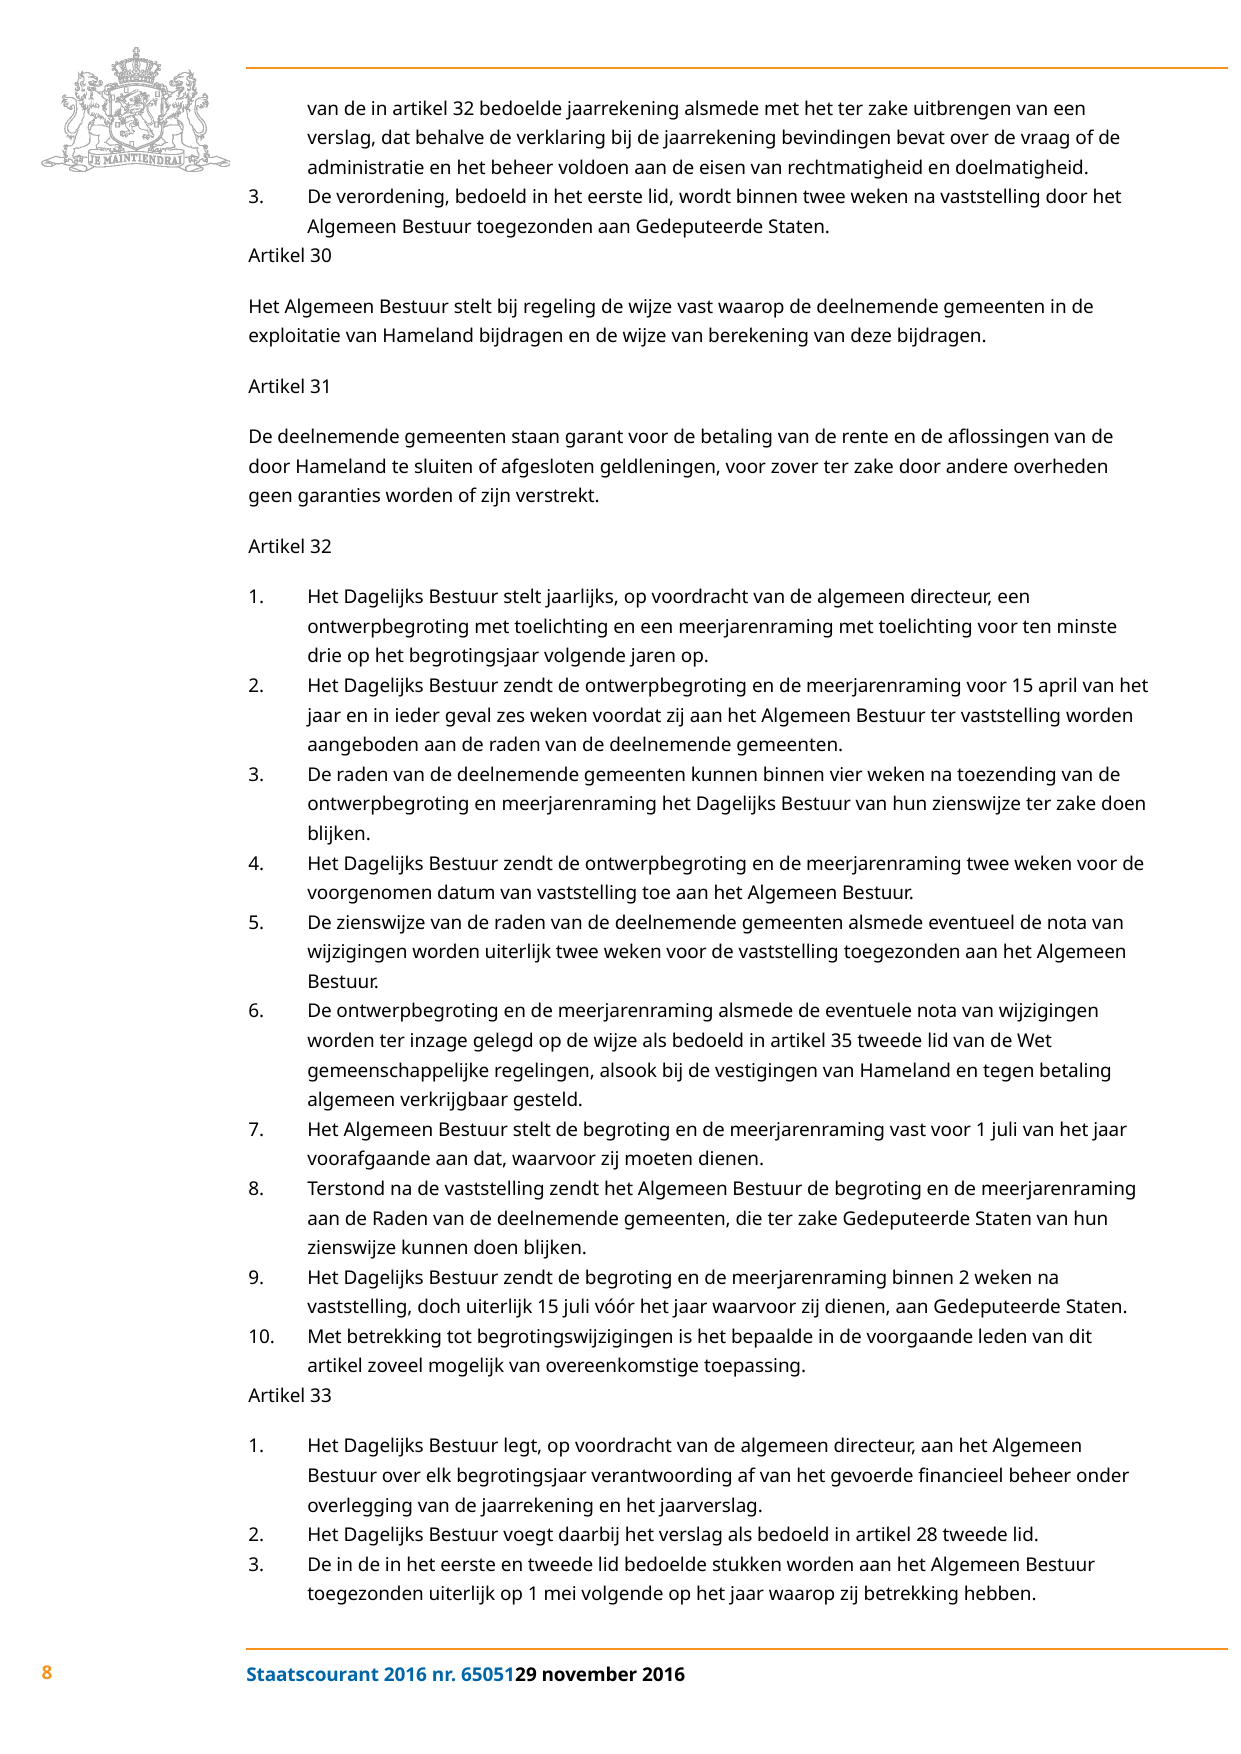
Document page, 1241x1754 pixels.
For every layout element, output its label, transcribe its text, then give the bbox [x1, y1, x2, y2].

text Artikel 33 [248, 1382, 1152, 1408]
list Het Algemeen Bestuur stelt de begroting en de meerjarenraming vast voor 1 juli van het jaar voorafgaande aan dat, waarvoor zij moeten dienen. [248, 1116, 1152, 1171]
text Het Algemeen Bestuur stelt bij regeling de wijze vast waarop de deelnemende gemeenten in de exploitatie van Hameland bijdragen en de wijze van berekening van deze bijdragen. [248, 293, 1152, 348]
list De verordening, bedoeld in het eerste lid, wordt binnen twee weken na vaststelling door het Algemeen Bestuur toegezonden aan Gedeputeerde Staten. [248, 183, 1152, 239]
list De raden van de deelnemende gemeenten kunnen binnen vier weken na toezending van de ontwerpbegroting en meerjarenraming het Dagelijks Bestuur van hun zienswijze ter zake doen blijken. [248, 761, 1152, 846]
list van de in artikel 32 bedoelde jaarrekening alsmede met het ter zake uitbrengen van een verslag, dat behalve de verklaring bij de jaarrekening bevindingen bevat over de vraag of de administratie en het beheer voldoen aan de eisen van rechtmatigheid en doelmatigheid. [248, 95, 1152, 180]
list Het Dagelijks Bestuur voegt daarbij het verslag als bedoeld in artikel 28 tweede lid. [248, 1521, 1152, 1547]
list De zienswijze van de raden van de deelnemende gemeenten alsmede eventueel de nota van wijzigingen worden uiterlijk twee weken voor de vaststelling toegezonden aan het Algemeen Bestuur. [248, 909, 1152, 994]
list De in de in het eerste en tweede lid bedoelde stukken worden aan het Algemeen Bestuur toegezonden uiterlijk op 1 mei volgende op het jaar waarop zij betrekking hebben. [248, 1551, 1152, 1606]
list Het Dagelijks Bestuur stelt jaarlijks, op voordracht van de algemeen directeur, een ontwerpbegroting met toelichting en een meerjarenraming met toelichting voor ten minste drie op het begrotingsjaar volgende jaren op. [248, 583, 1152, 668]
list Het Dagelijks Bestuur legt, op voordracht van de algemeen directeur, aan het Algemeen Bestuur over elk begrotingsjaar verantwoording af van het gevoerde financieel beheer onder overlegging van de jaarrekening en het jaarverslag. [248, 1433, 1152, 1518]
text De deelnemende gemeenten staan garant voor de betaling van de rente en de aflossingen van de door Hameland te sluiten of afgesloten geldleningen, voor zover ter zake door andere overheden geen garanties worden of zijn verstrekt. [248, 423, 1152, 508]
text Artikel 31 [248, 373, 1152, 399]
list De ontwerpbegroting en de meerjarenraming alsmede de eventuele nota van wijzigingen worden ter inzage gelegd op de wijze als bedoeld in artikel 35 tweede lid van de Wet gemeenschappelijke regelingen, alsook bij de vestigingen van Hameland en tegen betaling algemeen verkrijgbaar gesteld. [248, 998, 1152, 1112]
list Het Dagelijks Bestuur zendt de begroting en de meerjarenraming binnen 2 weken na vaststelling, doch uiterlijk 15 juli vóór het jaar waarvoor zij dienen, aan Gedeputeerde Staten. [248, 1264, 1152, 1319]
list Met betrekking tot begrotingswijzigingen is het bepaalde in de voorgaande leden van dit artikel zoveel mogelijk van overeenkomstige toepassing. [248, 1323, 1152, 1378]
list Het Dagelijks Bestuur zendt de ontwerpbegroting en de meerjarenraming voor 15 april van het jaar en in ieder geval zes weken voordat zij aan het Algemeen Bestuur ter vaststelling worden aangeboden aan de raden van de deelnemende gemeenten. [248, 672, 1152, 757]
text Artikel 32 [248, 533, 1152, 559]
picture [41, 47, 231, 172]
list Het Dagelijks Bestuur zendt de ontwerpbegroting en de meerjarenraming twee weken voor de voorgenomen datum van vaststelling toe aan het Algemeen Bestuur. [248, 850, 1152, 905]
list Terstond na de vaststelling zendt het Algemeen Bestuur de begroting en de meerjarenraming aan de Raden van de deelnemende gemeenten, die ter zake Gedeputeerde Staten van hun zienswijze kunnen doen blijken. [248, 1175, 1152, 1260]
text Artikel 30 [248, 243, 1152, 268]
